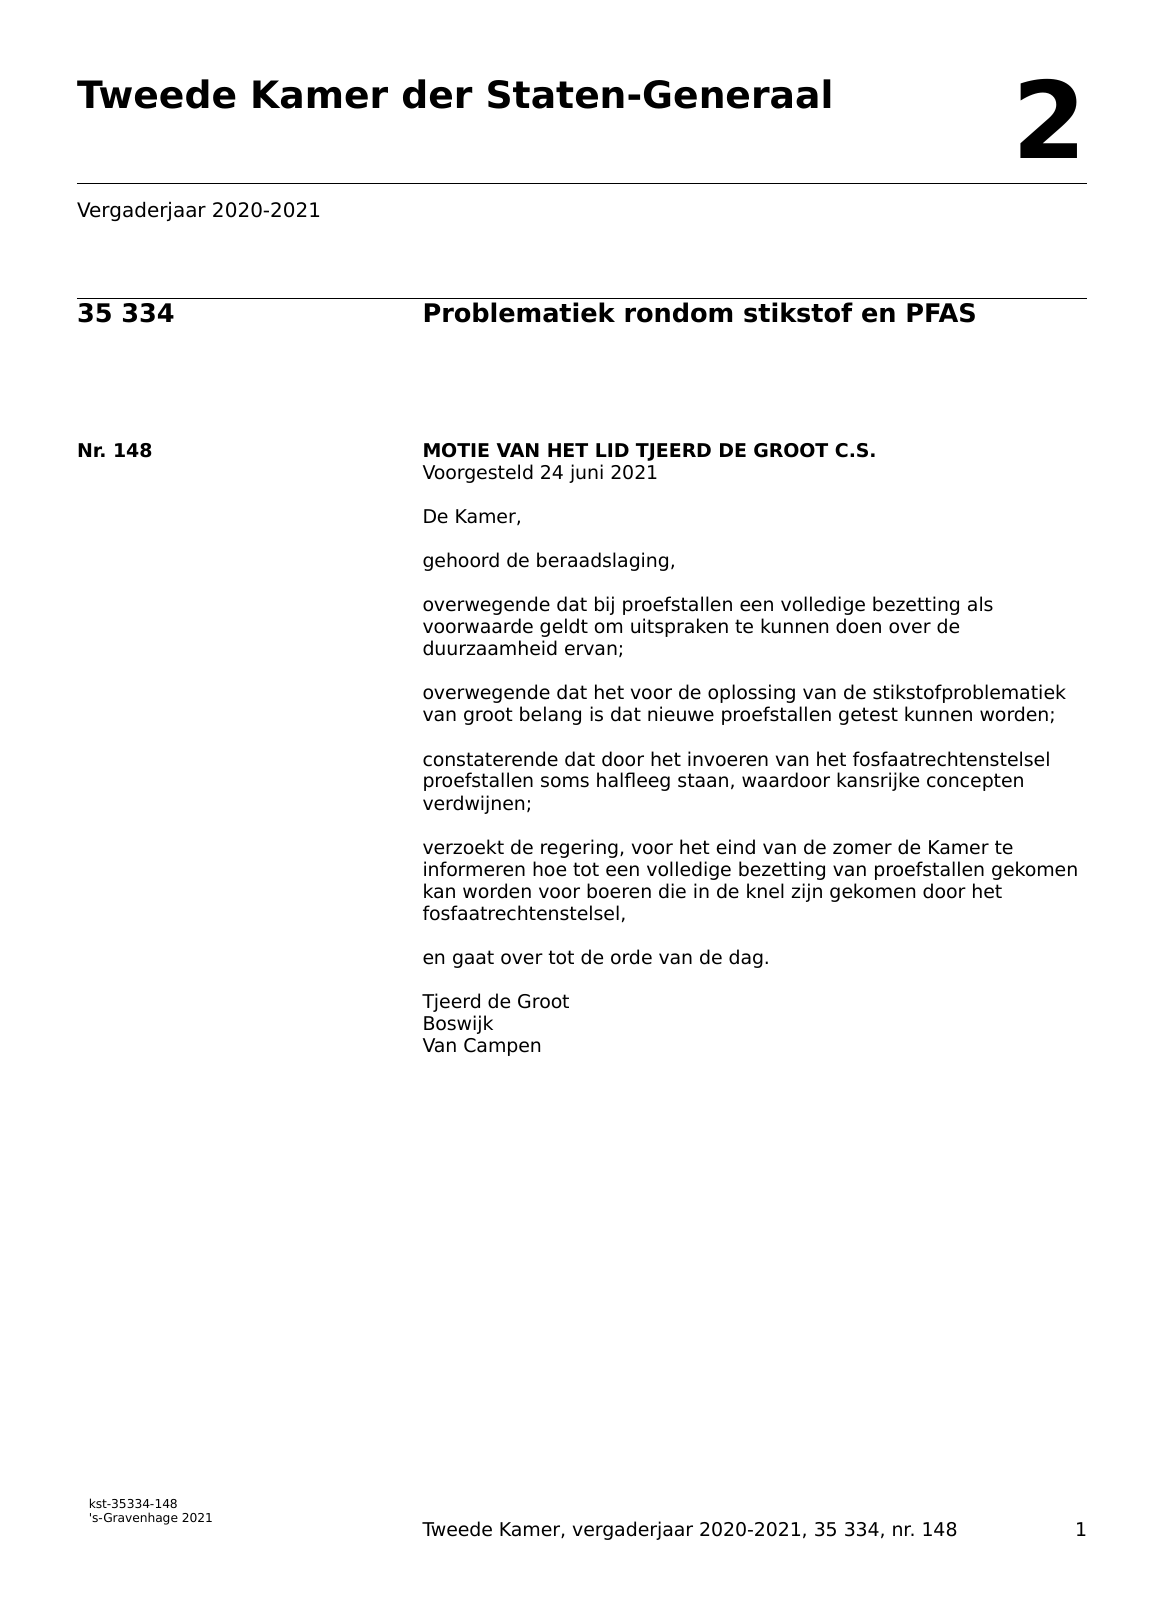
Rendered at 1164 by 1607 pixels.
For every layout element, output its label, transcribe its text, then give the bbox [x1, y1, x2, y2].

text Tjeerd de Groot [422, 991, 1087, 1013]
text De Kamer, [422, 506, 1087, 528]
text verzoekt de regering, voor het eind van de zomer de Kamer te informeren hoe tot een volledige bezetting van proefstallen gekomen kan worden voor boeren die in de knel zijn gekomen door het fosfaatrechtenstelsel, [422, 837, 1087, 924]
table_cell Vergaderjaar 2020-2021 [77, 184, 1087, 298]
text 's-Gravenhage 2021 [88, 1511, 323, 1525]
table_header 2 [886, 59, 1087, 183]
text gehoord de beraadslaging, [422, 550, 1087, 572]
text kst-35334-148 [88, 1497, 323, 1511]
table_header Tweede Kamer der Staten-Generaal [77, 59, 886, 183]
text Voorgesteld 24 juni 2021 [422, 462, 1087, 484]
text overwegende dat bij proefstallen een volledige bezetting als voorwaarde geldt om uitspraken te kunnen doen over de duurzaamheid ervan; [422, 594, 1087, 660]
subtitle Nr. 148 MOTIE VAN HET LID TJEERD DE GROOT C.S. [77, 440, 1087, 462]
text en gaat over tot de orde van de dag. [422, 947, 1087, 969]
text constaterende dat door het invoeren van het fosfaatrechtenstelsel proefstallen soms halfleeg staan, waardoor kansrijke concepten verdwijnen; [422, 748, 1087, 814]
text overwegende dat het voor de oplossing van de stikstofproblematiek van groot belang is dat nieuwe proefstallen getest kunnen worden; [422, 682, 1087, 726]
text Van Campen [422, 1035, 1087, 1057]
subtitle 35 334 Problematiek rondom stikstof en PFAS [77, 299, 1087, 329]
text Boswijk [422, 1013, 1087, 1035]
